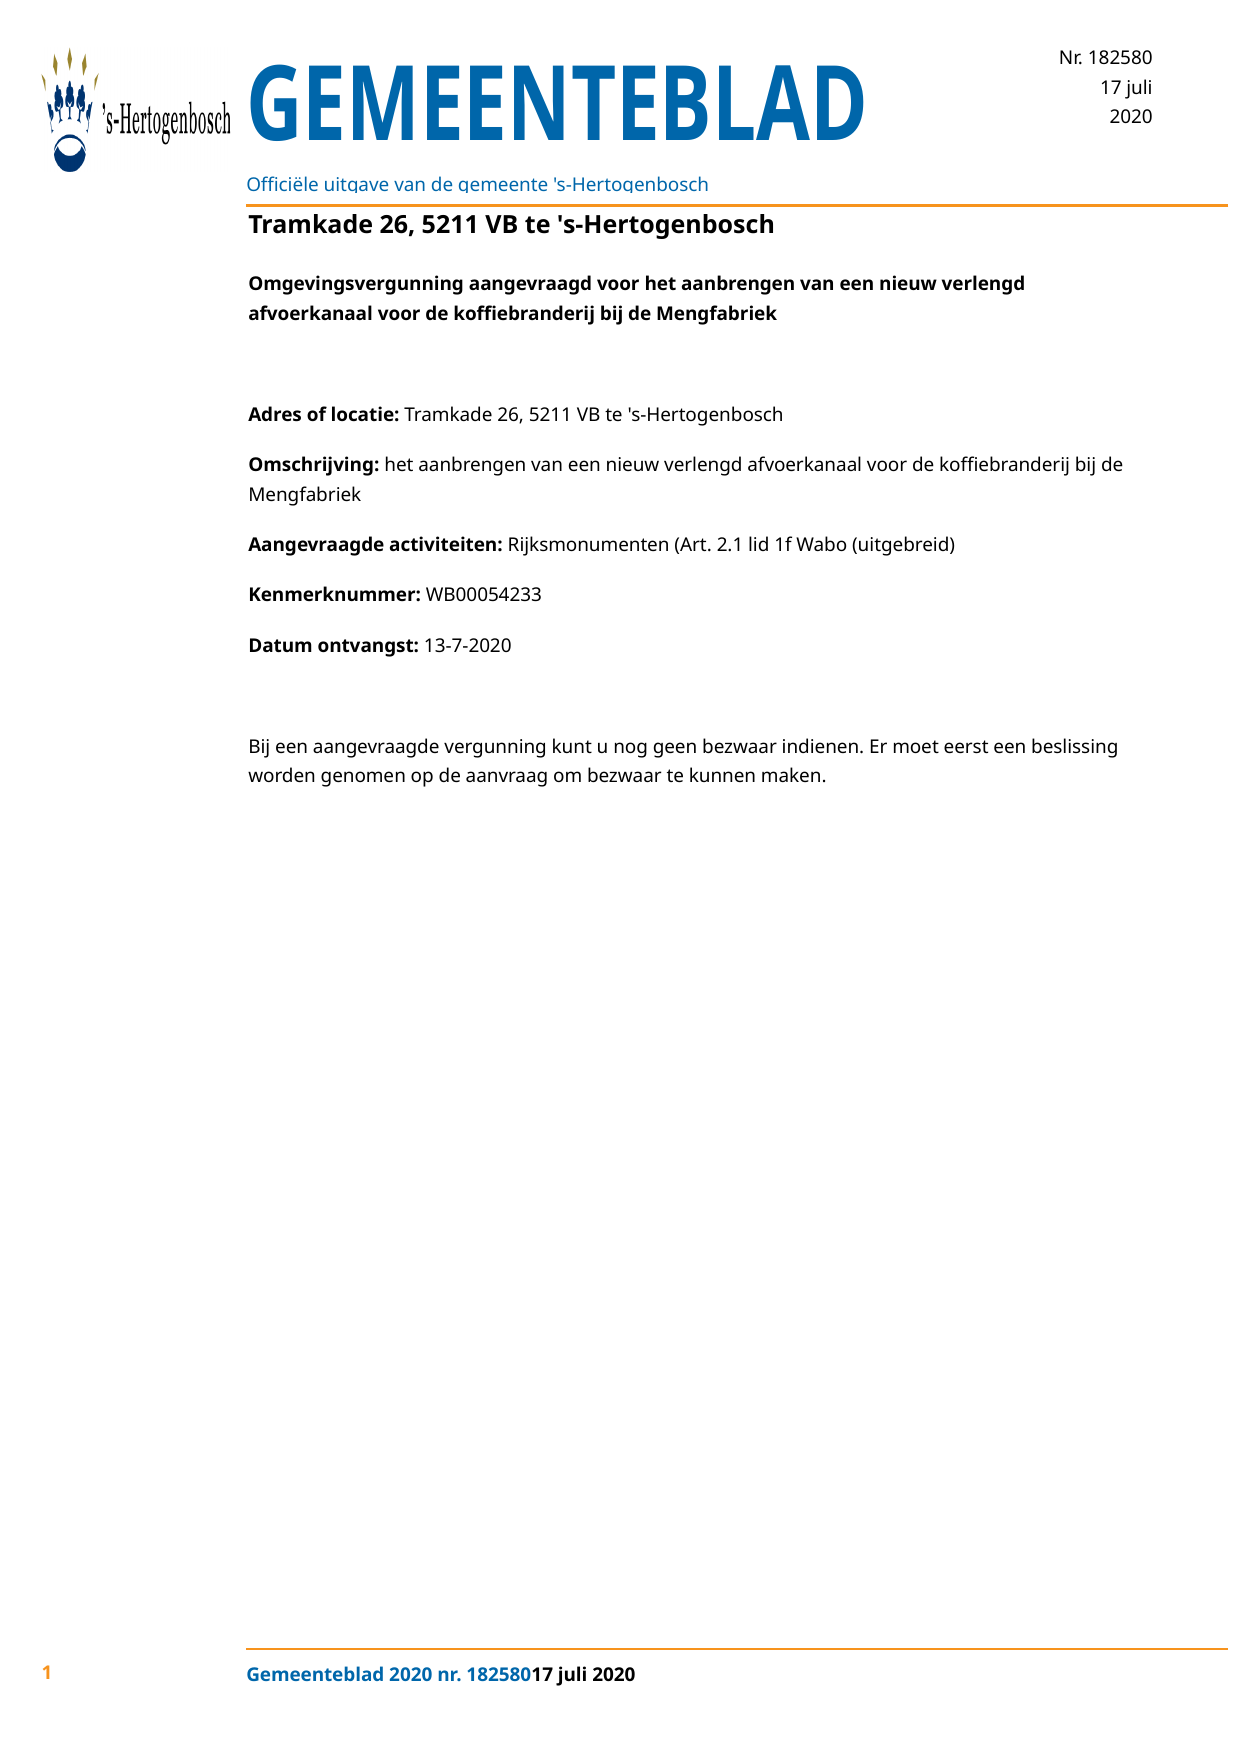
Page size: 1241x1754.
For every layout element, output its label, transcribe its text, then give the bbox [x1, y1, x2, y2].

text Datum ontvangst: 13-7-2020 [248, 632, 1152, 658]
text Adres of locatie: Tramkade 26, 5211 VB te 's-Hertogenbosch [248, 401, 1152, 426]
picture [41, 47, 231, 172]
text Aangevraagde activiteiten: Rijksmonumenten (Art. 2.1 lid 1f Wabo (uitgebreid) [248, 531, 1152, 557]
text Omgevingsvergunning aangevraagd voor het aanbrengen van een nieuw verlengd afvoerkanaal voor de koffiebranderij bij de Mengfabriek [248, 270, 1152, 326]
text Bij een aangevraagde vergunning kunt u nog geen bezwaar indienen. Er moet eerst een beslissing worden genomen op de aanvraag om bezwaar te kunnen maken. [248, 733, 1152, 788]
text Omschrijving: het aanbrengen van een nieuw verlengd afvoerkanaal voor de koffiebranderij bij de Mengfabriek [248, 451, 1152, 506]
text Tramkade 26, 5211 VB te 's-Hertogenbosch [248, 207, 1152, 241]
text Kenmerknummer: WB00054233 [248, 582, 1152, 607]
